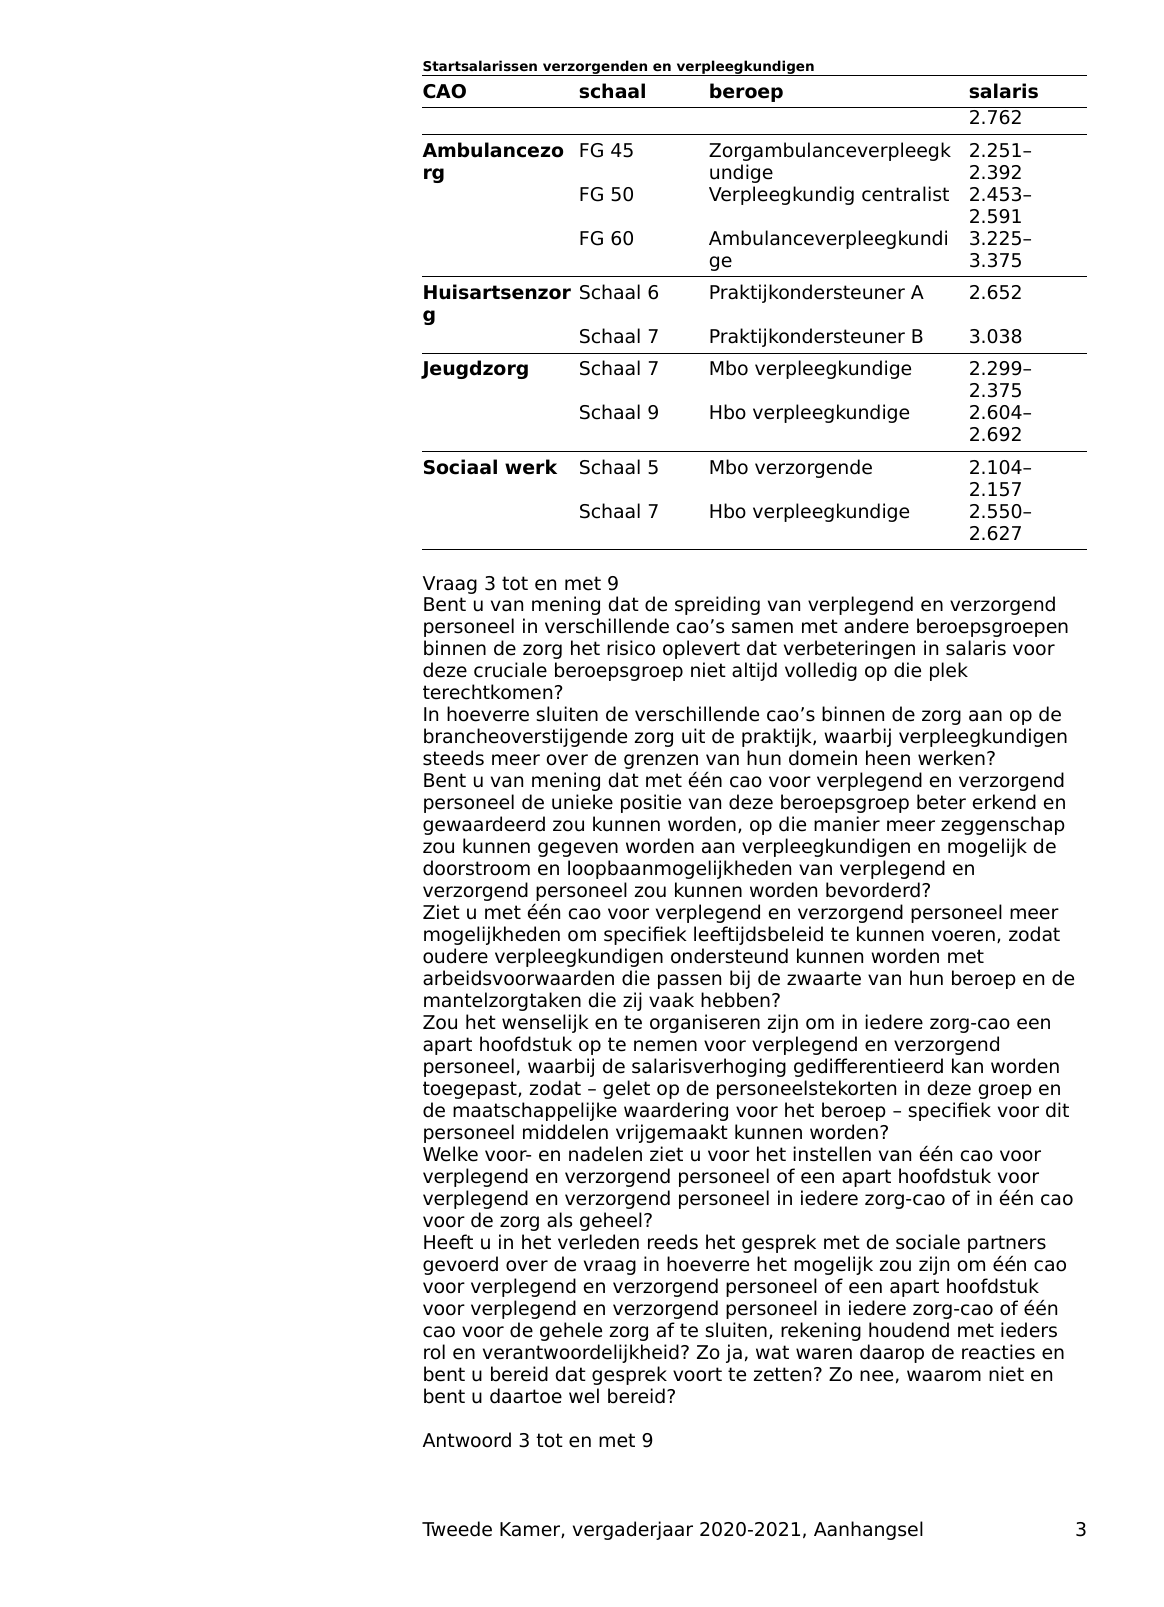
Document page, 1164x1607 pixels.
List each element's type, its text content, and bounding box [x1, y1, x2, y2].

table_cell 2.762 [963, 108, 1087, 134]
text Ziet u met één cao voor verplegend en verzorgend personeel meer mogelijkheden om specifiek leeftijdsbeleid te kunnen voeren, zodat oudere verpleegkundigen ondersteund kunnen worden met arbeidsvoorwaarden die passen bij de zwaarte van hun beroep en de mantelzorgtaken die zij vaak hebben? [422, 902, 1087, 1012]
table_cell [422, 108, 573, 134]
table_cell 2.550–2.627 [963, 501, 1087, 549]
table_cell Mbo verzorgende [703, 452, 963, 501]
table_cell FG 50 [573, 184, 703, 227]
table_cell 3.038 [963, 326, 1087, 352]
table_header Startsalarissen verzorgenden en verpleegkundigen [422, 59, 1087, 75]
table_cell [422, 501, 573, 549]
table_cell CAO [422, 76, 573, 107]
text Zou het wenselijk en te organiseren zijn om in iedere zorg-cao een apart hoofdstuk op te nemen voor verplegend en verzorgend personeel, waarbij de salarisverhoging gedifferentieerd kan worden toegepast, zodat – gelet op de personeelstekorten in deze groep en de maatschappelijke waardering voor het beroep – specifiek voor dit personeel middelen vrijgemaakt kunnen worden? [422, 1012, 1087, 1144]
text Antwoord 3 tot en met 9 [422, 1430, 1087, 1452]
table_cell 2.652 [963, 277, 1087, 326]
table_cell 2.453–2.591 [963, 184, 1087, 227]
table_cell Ambulanceverpleegkundige [703, 228, 963, 276]
table_cell schaal [573, 76, 703, 107]
table_cell Praktijkondersteuner B [703, 326, 963, 352]
table_cell 3.225–3.375 [963, 228, 1087, 276]
table_cell Huisartsenzorg [422, 277, 573, 326]
table_cell [422, 402, 573, 451]
table_cell Ambulancezorg [422, 135, 573, 183]
table_cell Verpleegkundig centralist [703, 184, 963, 227]
table_cell Hbo verpleegkundige [703, 501, 963, 549]
table_cell FG 60 [573, 228, 703, 276]
table_cell 2.604–2.692 [963, 402, 1087, 451]
table_cell Hbo verpleegkundige [703, 402, 963, 451]
table_cell Schaal 6 [573, 277, 703, 326]
text Bent u van mening dat de spreiding van verplegend en verzorgend personeel in verschillende cao’s samen met andere beroepsgroepen binnen de zorg het risico oplevert dat verbeteringen in salaris voor deze cruciale beroepsgroep niet altijd volledig op die plek terechtkomen? [422, 594, 1087, 704]
table_cell [703, 108, 963, 134]
table_cell Schaal 9 [573, 402, 703, 451]
text Welke voor- en nadelen ziet u voor het instellen van één cao voor verplegend en verzorgend personeel of een apart hoofdstuk voor verplegend en verzorgend personeel in iedere zorg-cao of in één cao voor de zorg als geheel? [422, 1144, 1087, 1232]
table_cell Sociaal werk [422, 452, 573, 501]
text Bent u van mening dat met één cao voor verplegend en verzorgend personeel de unieke positie van deze beroepsgroep beter erkend en gewaardeerd zou kunnen worden, op die manier meer zeggenschap zou kunnen gegeven worden aan verpleegkundigen en mogelijk de doorstroom en loopbaanmogelijkheden van verplegend en verzorgend personeel zou kunnen worden bevorderd? [422, 770, 1087, 902]
table_cell [422, 228, 573, 276]
table_cell Schaal 5 [573, 452, 703, 501]
table_cell 2.251–2.392 [963, 135, 1087, 183]
table_cell [422, 184, 573, 227]
table_cell Praktijkondersteuner A [703, 277, 963, 326]
table_cell Schaal 7 [573, 354, 703, 402]
table_cell Mbo verpleegkundige [703, 354, 963, 402]
table_cell 2.104–2.157 [963, 452, 1087, 501]
text Heeft u in het verleden reeds het gesprek met de sociale partners gevoerd over de vraag in hoeverre het mogelijk zou zijn om één cao voor verplegend en verzorgend personeel of een apart hoofdstuk voor verplegend en verzorgend personeel in iedere zorg-cao of één cao voor de gehele zorg af te sluiten, rekening houdend met ieders rol en verantwoordelijkheid? Zo ja, wat waren daarop de reacties en bent u bereid dat gesprek voort te zetten? Zo nee, waarom niet en bent u daartoe wel bereid? [422, 1232, 1087, 1408]
table_cell salaris [963, 76, 1087, 107]
table_cell beroep [703, 76, 963, 107]
table_cell [422, 326, 573, 352]
table_cell Zorgambulanceverpleegkundige [703, 135, 963, 183]
table_cell [573, 108, 703, 134]
table_cell FG 45 [573, 135, 703, 183]
text Vraag 3 tot en met 9 [422, 572, 1087, 594]
table_cell Schaal 7 [573, 501, 703, 549]
text In hoeverre sluiten de verschillende cao’s binnen de zorg aan op de brancheoverstijgende zorg uit de praktijk, waarbij verpleegkundigen steeds meer over de grenzen van hun domein heen werken? [422, 704, 1087, 770]
table_cell 2.299–2.375 [963, 354, 1087, 402]
table_cell Schaal 7 [573, 326, 703, 352]
table_cell Jeugdzorg [422, 354, 573, 402]
